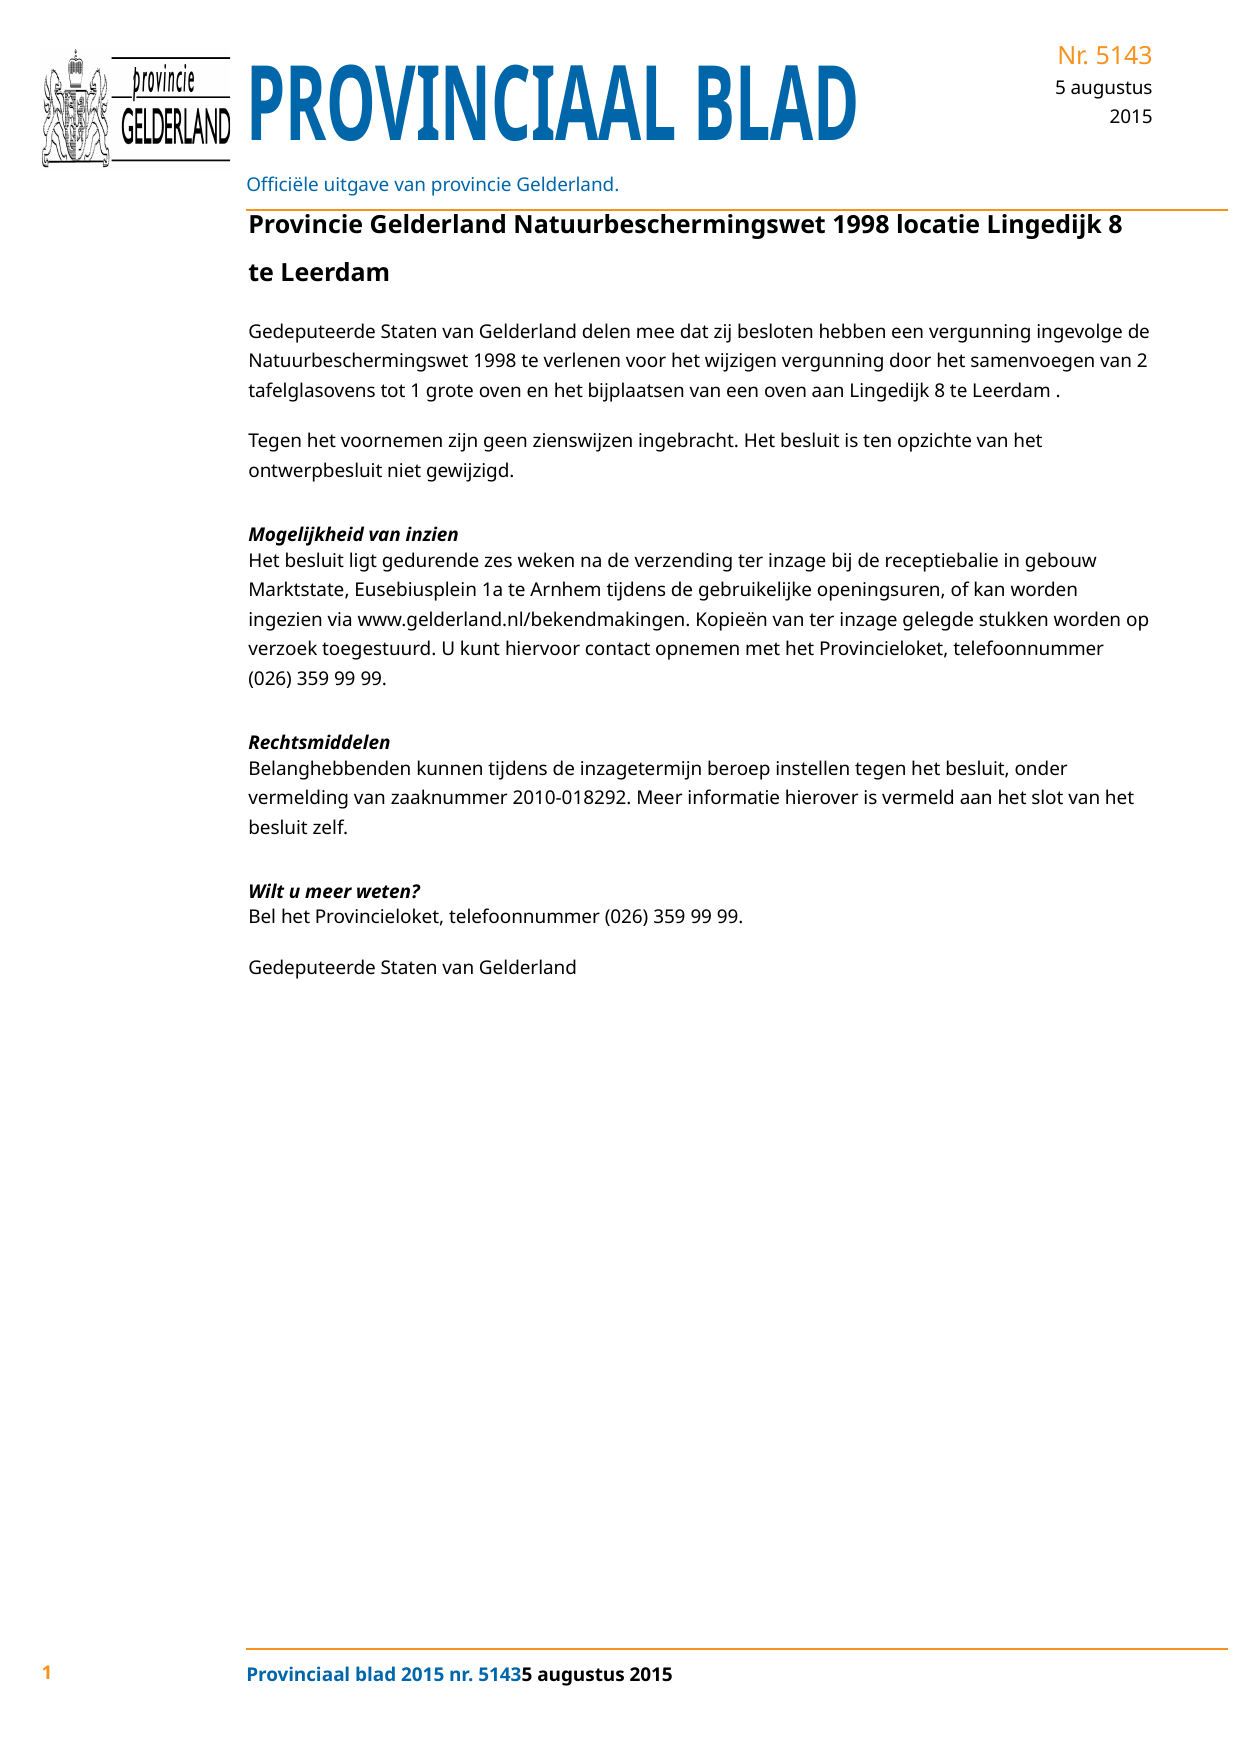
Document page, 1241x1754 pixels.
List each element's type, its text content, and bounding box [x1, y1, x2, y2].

text Gedeputeerde Staten van Gelderland [248, 954, 1152, 980]
text Het besluit ligt gedurende zes weken na de verzending ter inzage bij de receptiebalie in gebouw Marktstate, Eusebiusplein 1a te Arnhem tijdens de gebruikelijke openingsuren, of kan worden ingezien via www.gelderland.nl/bekendmakingen. Kopieën van ter inzage gelegde stukken worden op verzoek toegestuurd. U kunt hiervoor contact opnemen met het Provincieloket, telefoonnummer (026) 359 99 99. [248, 547, 1152, 691]
text Wilt u meer weten? [248, 878, 1152, 904]
text Bel het Provincieloket, telefoonnummer (026) 359 99 99. [248, 904, 1152, 929]
text Tegen het voornemen zijn geen zienswijzen ingebracht. Het besluit is ten opzichte van het ontwerpbesluit niet gewijzigd. [248, 427, 1152, 483]
text Mogelijkheid van inzien [248, 521, 1152, 547]
text Provincie Gelderland Natuurbeschermingswet 1998 locatie Lingedijk 8 te Leerdam [248, 211, 1152, 288]
picture [41, 47, 231, 172]
text Rechtsmiddelen [248, 729, 1152, 755]
text Gedeputeerde Staten van Gelderland delen mee dat zij besloten hebben een vergunning ingevolge de Natuurbeschermingswet 1998 te verlenen voor het wijzigen vergunning door het samenvoegen van 2 tafelglasovens tot 1 grote oven en het bijplaatsen van een oven aan Lingedijk 8 te Leerdam . [248, 318, 1152, 403]
text Belanghebbenden kunnen tijdens de inzagetermijn beroep instellen tegen het besluit, onder vermelding van zaaknummer 2010-018292. Meer informatie hierover is vermeld aan het slot van het besluit zelf. [248, 755, 1152, 840]
